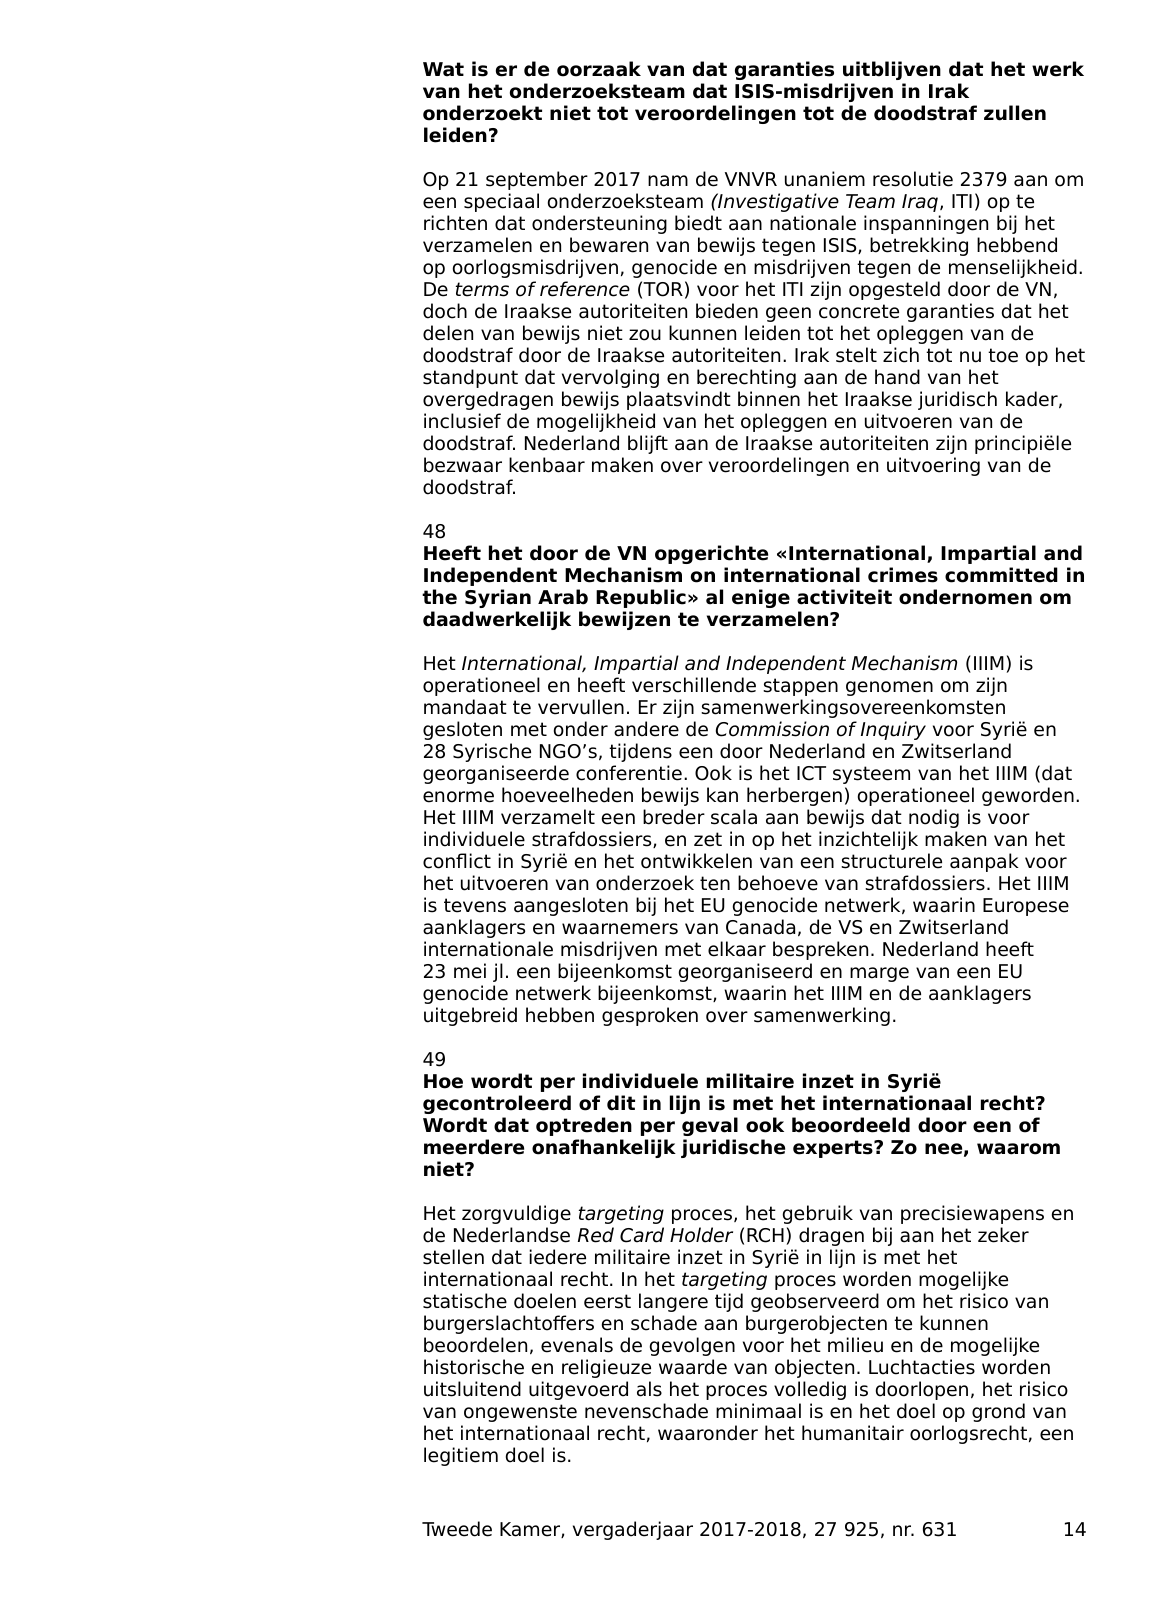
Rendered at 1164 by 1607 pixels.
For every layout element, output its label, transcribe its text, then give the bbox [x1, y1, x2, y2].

text 48 [422, 521, 1087, 543]
text Heeft het door de VN opgerichte «International, Impartial and Independent Mechanism on international crimes committed in the Syrian Arab Republic» al enige activiteit ondernomen om daadwerkelijk bewijzen te verzamelen? [422, 543, 1087, 631]
text Op 21 september 2017 nam de VNVR unaniem resolutie 2379 aan om een speciaal onderzoeksteam (Investigative Team Iraq, ITI) op te richten dat ondersteuning biedt aan nationale inspanningen bij het verzamelen en bewaren van bewijs tegen ISIS, betrekking hebbend op oorlogsmisdrijven, genocide en misdrijven tegen de menselijkheid. De terms of reference (TOR) voor het ITI zijn opgesteld door de VN, doch de Iraakse autoriteiten bieden geen concrete garanties dat het delen van bewijs niet zou kunnen leiden tot het opleggen van de doodstraf door de Iraakse autoriteiten. Irak stelt zich tot nu toe op het standpunt dat vervolging en berechting aan de hand van het overgedragen bewijs plaatsvindt binnen het Iraakse juridisch kader, inclusief de mogelijkheid van het opleggen en uitvoeren van de doodstraf. Nederland blijft aan de Iraakse autoriteiten zijn principiële bezwaar kenbaar maken over veroordelingen en uitvoering van de doodstraf. [422, 169, 1087, 499]
text Het zorgvuldige targeting proces, het gebruik van precisiewapens en de Nederlandse Red Card Holder (RCH) dragen bij aan het zeker stellen dat iedere militaire inzet in Syrië in lijn is met het internationaal recht. In het targeting proces worden mogelijke statische doelen eerst langere tijd geobserveerd om het risico van burgerslachtoffers en schade aan burgerobjecten te kunnen beoordelen, evenals de gevolgen voor het milieu en de mogelijke historische en religieuze waarde van objecten. Luchtacties worden uitsluitend uitgevoerd als het proces volledig is doorlopen, het risico van ongewenste nevenschade minimaal is en het doel op grond van het internationaal recht, waaronder het humanitair oorlogsrecht, een legitiem doel is. [422, 1203, 1087, 1467]
text 49 [422, 1049, 1087, 1071]
text Wat is er de oorzaak van dat garanties uitblijven dat het werk van het onderzoeksteam dat ISIS-misdrijven in Irak onderzoekt niet tot veroordelingen tot de doodstraf zullen leiden? [422, 59, 1087, 147]
text Het International, Impartial and Independent Mechanism (IIIM) is operationeel en heeft verschillende stappen genomen om zijn mandaat te vervullen. Er zijn samenwerkingsovereenkomsten gesloten met onder andere de Commission of Inquiry voor Syrië en 28 Syrische NGO’s, tijdens een door Nederland en Zwitserland georganiseerde conferentie. Ook is het ICT systeem van het IIIM (dat enorme hoeveelheden bewijs kan herbergen) operationeel geworden. Het IIIM verzamelt een breder scala aan bewijs dat nodig is voor individuele strafdossiers, en zet in op het inzichtelijk maken van het conflict in Syrië en het ontwikkelen van een structurele aanpak voor het uitvoeren van onderzoek ten behoeve van strafdossiers. Het IIIM is tevens aangesloten bij het EU genocide netwerk, waarin Europese aanklagers en waarnemers van Canada, de VS en Zwitserland internationale misdrijven met elkaar bespreken. Nederland heeft 23 mei jl. een bijeenkomst georganiseerd en marge van een EU genocide netwerk bijeenkomst, waarin het IIIM en de aanklagers uitgebreid hebben gesproken over samenwerking. [422, 653, 1087, 1027]
text Hoe wordt per individuele militaire inzet in Syrië gecontroleerd of dit in lijn is met het internationaal recht? Wordt dat optreden per geval ook beoordeeld door een of meerdere onafhankelijk juridische experts? Zo nee, waarom niet? [422, 1071, 1087, 1181]
